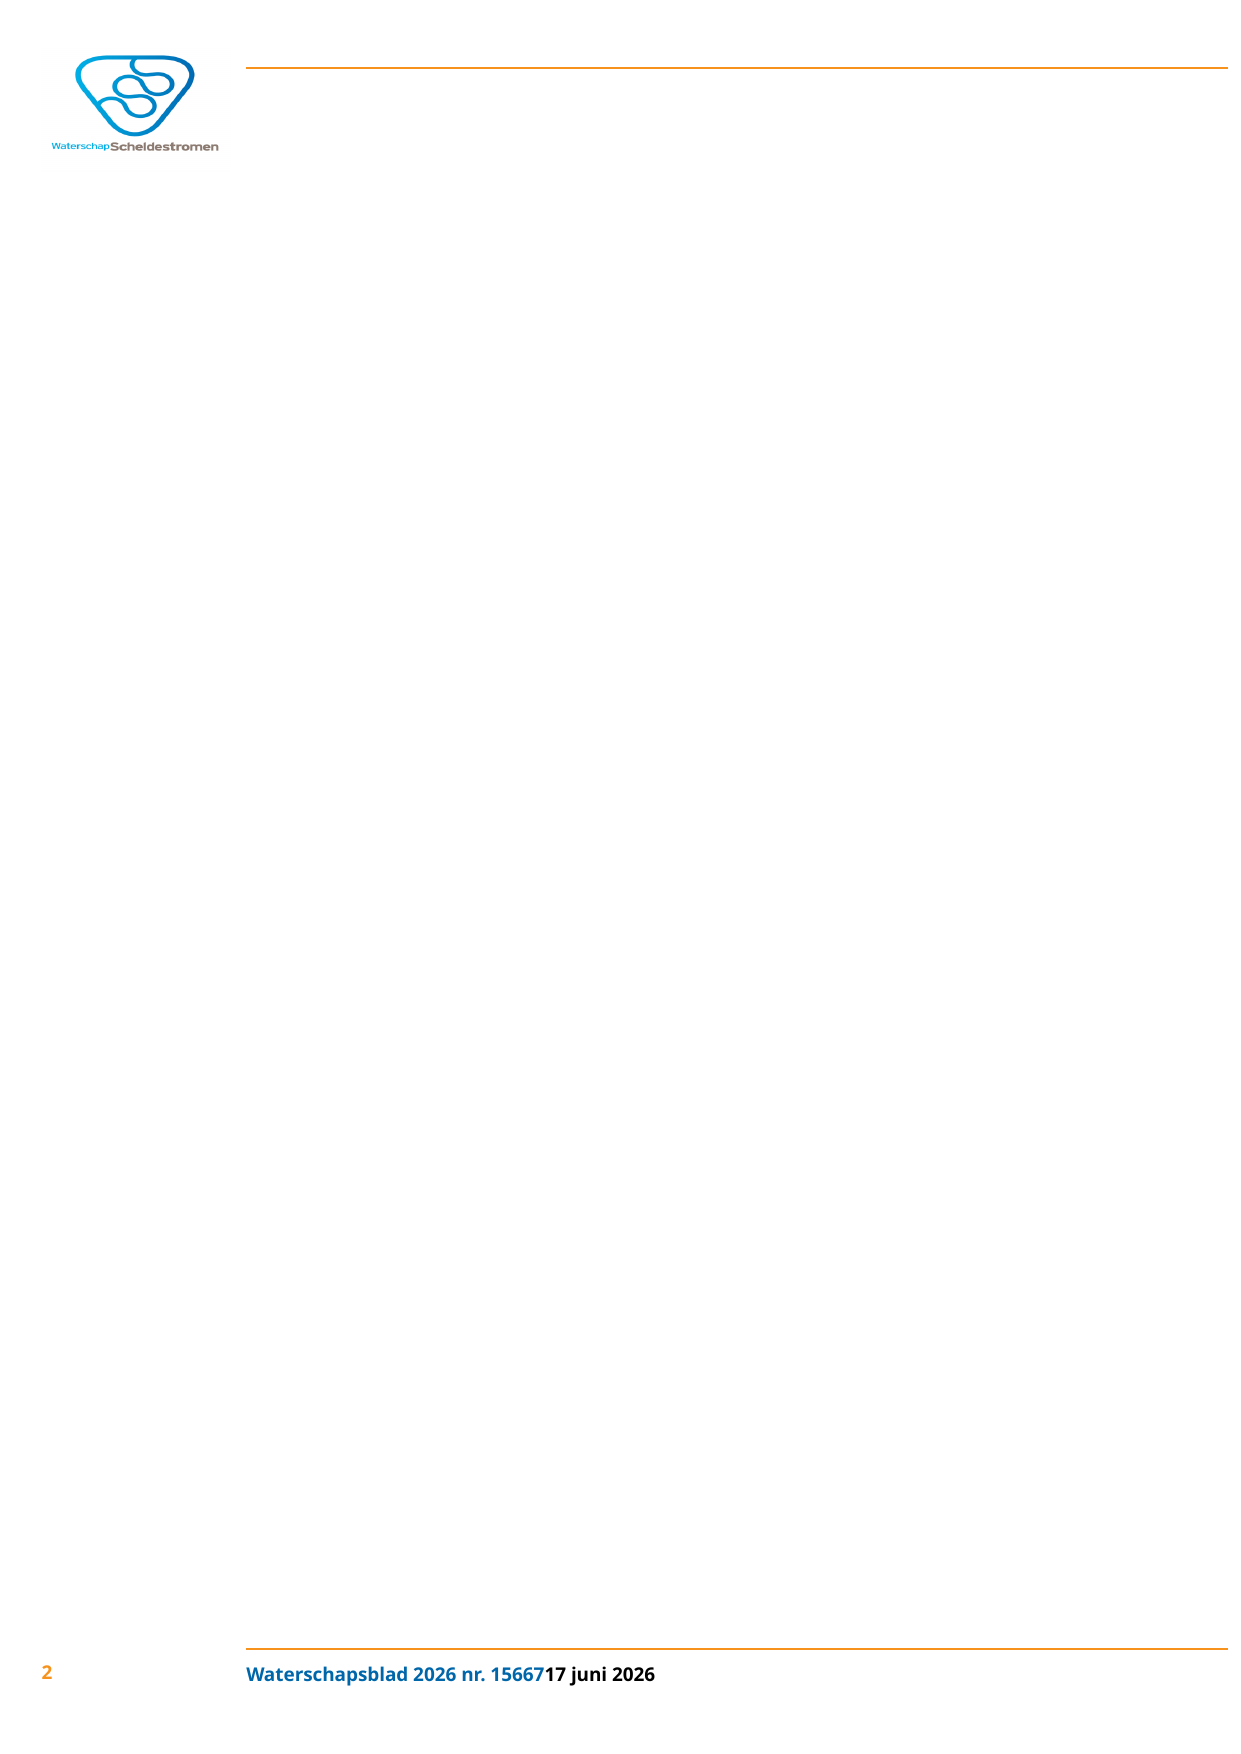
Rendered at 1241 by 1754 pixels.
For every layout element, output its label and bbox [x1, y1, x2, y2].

picture [41, 47, 231, 172]
